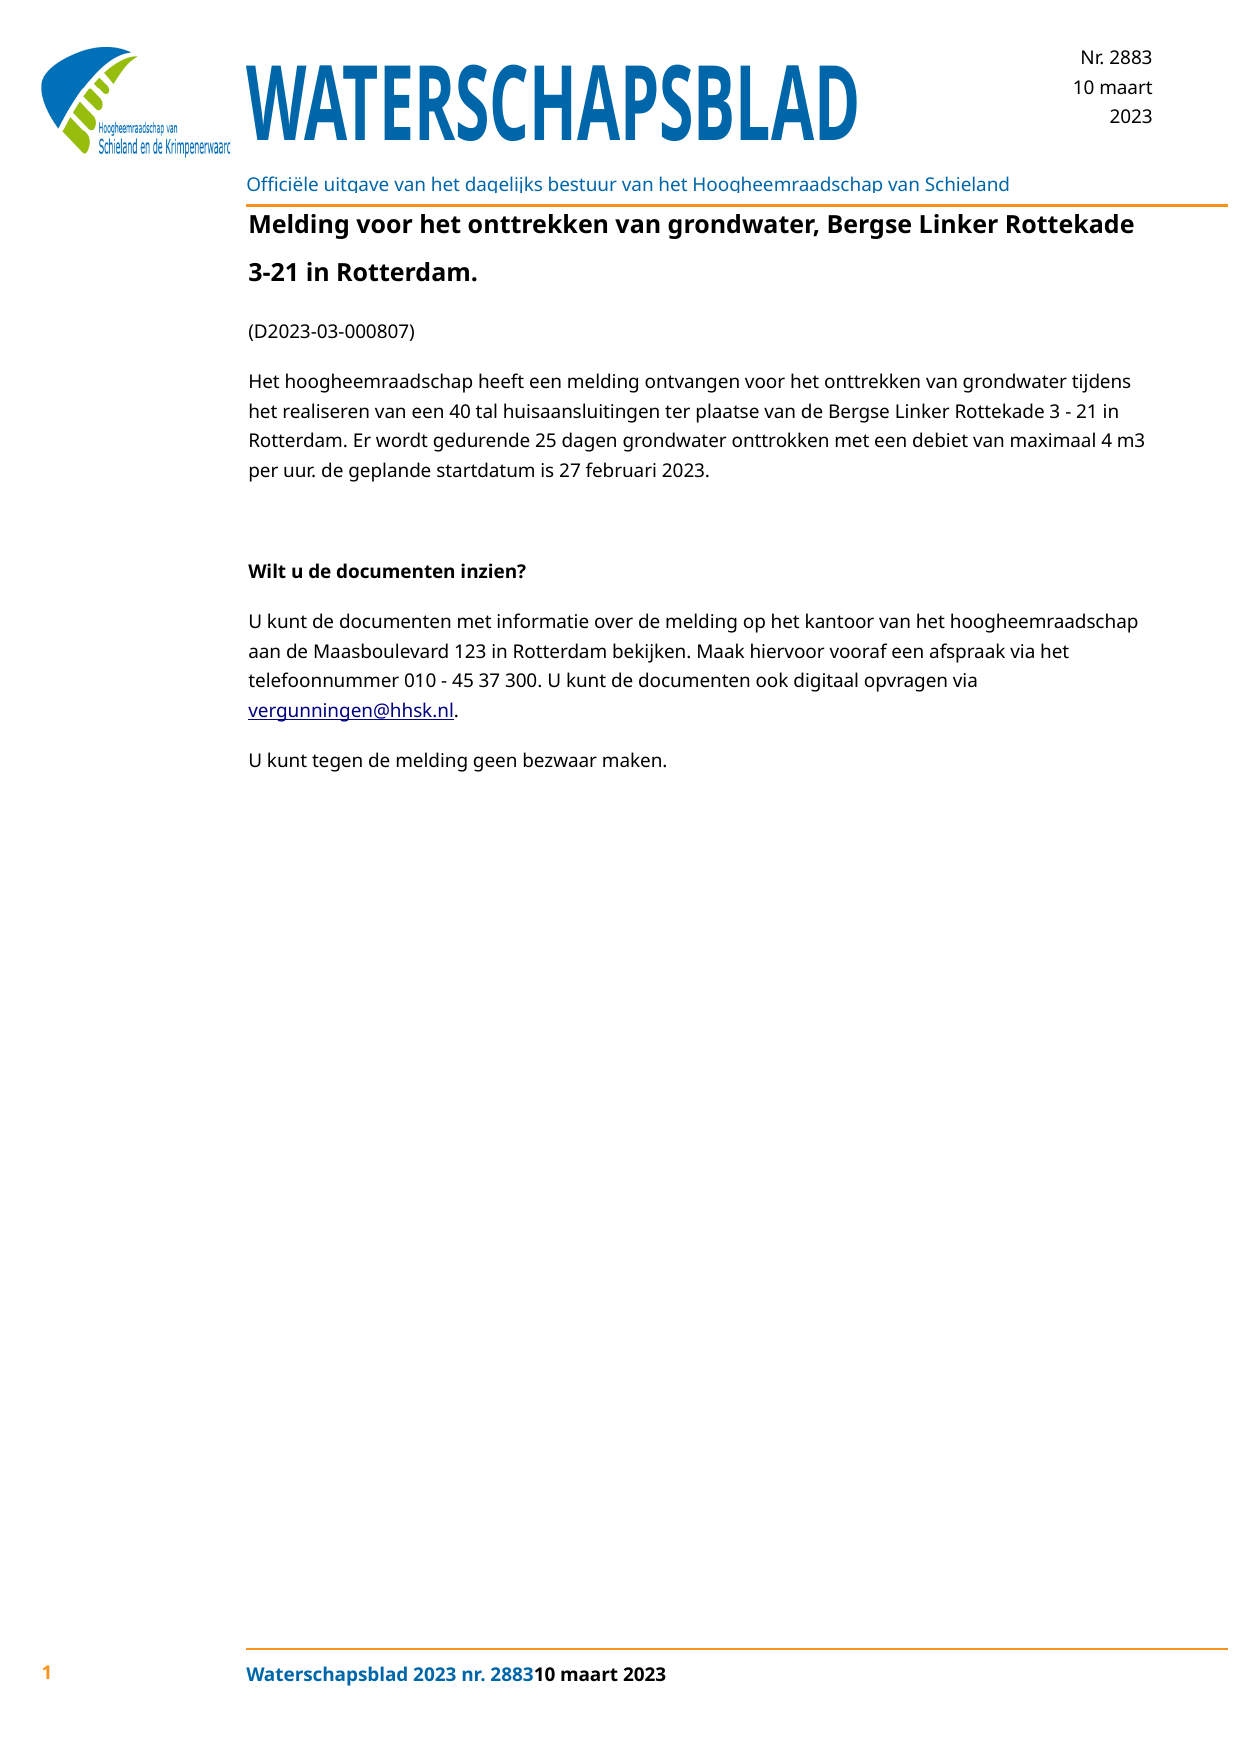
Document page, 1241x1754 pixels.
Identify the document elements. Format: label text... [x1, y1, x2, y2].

picture [41, 47, 231, 172]
text Het hoogheemraadschap heeft een melding ontvangen voor het onttrekken van grondwater tijdens het realiseren van een 40 tal huisaansluitingen ter plaatse van de Bergse Linker Rottekade 3 - 21 in Rotterdam. Er wordt gedurende 25 dagen grondwater onttrokken met een debiet van maximaal 4 m3 per uur. de geplande startdatum is 27 februari 2023. [248, 368, 1152, 483]
text U kunt tegen de melding geen bezwaar maken. [248, 747, 1152, 773]
text Wilt u de documenten inzien? [248, 558, 1152, 584]
text U kunt de documenten met informatie over de melding op het kantoor van het hoogheemraadschap aan de Maasboulevard 123 in Rotterdam bekijken. Maak hiervoor vooraf een afspraak via het telefoonnummer 010 - 45 37 300. U kunt de documenten ook digitaal opvragen via vergunningen@hhsk.nl. [248, 608, 1152, 723]
text Melding voor het onttrekken van grondwater, Bergse Linker Rottekade 3-21 in Rotterdam. [248, 207, 1152, 288]
text (D2023-03-000807) [248, 318, 1152, 344]
